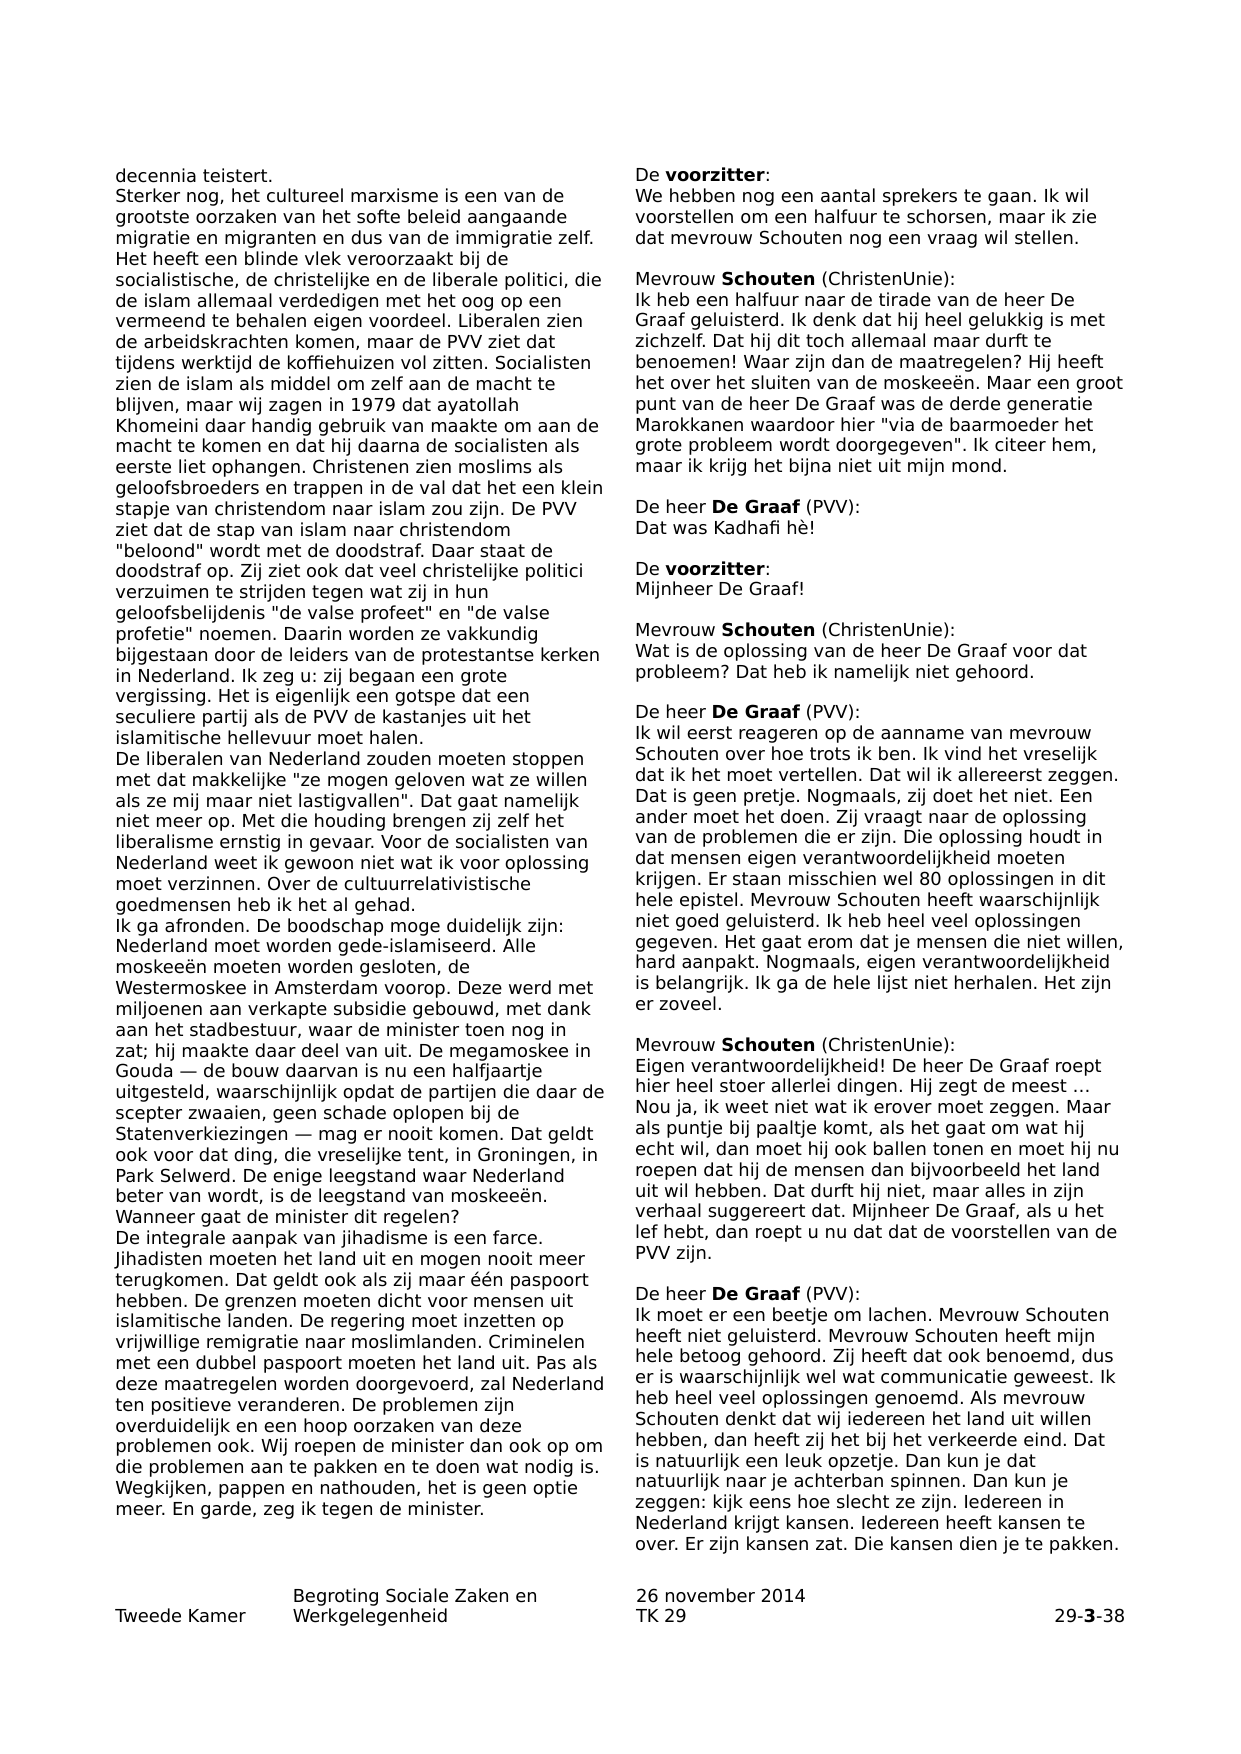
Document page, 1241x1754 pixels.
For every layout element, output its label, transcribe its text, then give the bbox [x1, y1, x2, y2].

text Mevrouw Schouten (ChristenUnie): [635, 1035, 1125, 1055]
text De integrale aanpak van jihadisme is een farce. Jihadisten moeten het land uit en mogen nooit meer terugkomen. Dat geldt ook als zij maar één paspoort hebben. De grenzen moeten dicht voor mensen uit islamitische landen. De regering moet inzetten op vrijwillige remigratie naar moslimlanden. Criminelen met een dubbel paspoort moeten het land uit. Pas als deze maatregelen worden doorgevoerd, zal Nederland ten positieve veranderen. De problemen zijn overduidelijk en een hoop oorzaken van deze problemen ook. Wij roepen de minister dan ook op om die problemen aan te pakken en te doen wat nodig is. Wegkijken, pappen en nathouden, het is geen optie meer. En garde, zeg ik tegen de minister. [115, 1228, 605, 1519]
text Ik moet er een beetje om lachen. Mevrouw Schouten heeft niet geluisterd. Mevrouw Schouten heeft mijn hele betoog gehoord. Zij heeft dat ook benoemd, dus er is waarschijnlijk wel wat communicatie geweest. Ik heb heel veel oplossingen genoemd. Als mevrouw Schouten denkt dat wij iedereen het land uit willen hebben, dan heeft zij het bij het verkeerde eind. Dat is natuurlijk een leuk opzetje. Dan kun je dat natuurlijk naar je achterban spinnen. Dan kun je zeggen: kijk eens hoe slecht ze zijn. Iedereen in Nederland krijgt kansen. Iedereen heeft kansen te over. Er zijn kansen zat. Die kansen dien je te pakken. [635, 1304, 1125, 1554]
text Sterker nog, het cultureel marxisme is een van de grootste oorzaken van het softe beleid aangaande migratie en migranten en dus van de immigratie zelf. Het heeft een blinde vlek veroorzaakt bij de socialistische, de christelijke en de liberale politici, die de islam allemaal verdedigen met het oog op een vermeend te behalen eigen voordeel. Liberalen zien de arbeidskrachten komen, maar de PVV ziet dat tijdens werktijd de koffiehuizen vol zitten. Socialisten zien de islam als middel om zelf aan de macht te blijven, maar wij zagen in 1979 dat ayatollah Khomeini daar handig gebruik van maakte om aan de macht te komen en dat hij daarna de socialisten als eerste liet ophangen. Christenen zien moslims als geloofsbroeders en trappen in de val dat het een klein stapje van christendom naar islam zou zijn. De PVV ziet dat de stap van islam naar christendom "beloond" wordt met de doodstraf. Daar staat de doodstraf op. Zij ziet ook dat veel christelijke politici verzuimen te strijden tegen wat zij in hun geloofsbelijdenis "de valse profeet" en "de valse profetie" noemen. Daarin worden ze vakkundig bijgestaan door de leiders van de protestantse kerken in Nederland. Ik zeg u: zij begaan een grote vergissing. Het is eigenlijk een gotspe dat een seculiere partij als de PVV de kastanjes uit het islamitische hellevuur moet halen. [115, 186, 605, 749]
text De heer De Graaf (PVV): [635, 497, 1125, 517]
text Eigen verantwoordelijkheid! De heer De Graaf roept hier heel stoer allerlei dingen. Hij zegt de meest … Nou ja, ik weet niet wat ik erover moet zeggen. Maar als puntje bij paaltje komt, als het gaat om wat hij echt wil, dan moet hij ook ballen tonen en moet hij nu roepen dat hij de mensen dan bijvoorbeeld het land uit wil hebben. Dat durft hij niet, maar alles in zijn verhaal suggereert dat. Mijnheer De Graaf, als u het lef hebt, dan roept u nu dat dat de voorstellen van de PVV zijn. [635, 1055, 1125, 1264]
text Wat is de oplossing van de heer De Graaf voor dat probleem? Dat heb ik namelijk niet gehoord. [635, 641, 1125, 682]
text De heer De Graaf (PVV): [635, 702, 1125, 723]
text De liberalen van Nederland zouden moeten stoppen met dat makkelijke "ze mogen geloven wat ze willen als ze mij maar niet lastigvallen". Dat gaat namelijk niet meer op. Met die houding brengen zij zelf het liberalisme ernstig in gevaar. Voor de socialisten van Nederland weet ik gewoon niet wat ik voor oplossing moet verzinnen. Over de cultuurrelativistische goedmensen heb ik het al gehad. [115, 749, 605, 915]
text Ik wil eerst reageren op de aanname van mevrouw Schouten over hoe trots ik ben. Ik vind het vreselijk dat ik het moet vertellen. Dat wil ik allereerst zeggen. Dat is geen pretje. Nogmaals, zij doet het niet. Een ander moet het doen. Zij vraagt naar de oplossing van de problemen die er zijn. Die oplossing houdt in dat mensen eigen verantwoordelijkheid moeten krijgen. Er staan misschien wel 80 oplossingen in dit hele epistel. Mevrouw Schouten heeft waarschijnlijk niet goed geluisterd. Ik heb heel veel oplossingen gegeven. Het gaat erom dat je mensen die niet willen, hard aanpakt. Nogmaals, eigen verantwoordelijkheid is belangrijk. Ik ga de hele lijst niet herhalen. Het zijn er zoveel. [635, 723, 1125, 1015]
text De heer De Graaf (PVV): [635, 1284, 1125, 1304]
text We hebben nog een aantal sprekers te gaan. Ik wil voorstellen om een halfuur te schorsen, maar ik zie dat mevrouw Schouten nog een vraag wil stellen. [635, 186, 1125, 248]
text Ik heb een halfuur naar de tirade van de heer De Graaf geluisterd. Ik denk dat hij heel gelukkig is met zichzelf. Dat hij dit toch allemaal maar durft te benoemen! Waar zijn dan de maatregelen? Hij heeft het over het sluiten van de moskeeën. Maar een groot punt van de heer De Graaf was de derde generatie Marokkanen waardoor hier "via de baarmoeder het grote probleem wordt doorgegeven". Ik citeer hem, maar ik krijg het bijna niet uit mijn mond. [635, 289, 1125, 477]
text De voorzitter: [635, 558, 1125, 579]
text Mevrouw Schouten (ChristenUnie): [635, 620, 1125, 641]
text Mevrouw Schouten (ChristenUnie): [635, 268, 1125, 289]
text decennia teistert. [115, 165, 605, 186]
text Mijnheer De Graaf! [635, 579, 1125, 600]
text Dat was Kadhafi hè! [635, 517, 1125, 538]
text Ik ga afronden. De boodschap moge duidelijk zijn: Nederland moet worden gede-islamiseerd. Alle moskeeën moeten worden gesloten, de Westermoskee in Amsterdam voorop. Deze werd met miljoenen aan verkapte subsidie gebouwd, met dank aan het stadbestuur, waar de minister toen nog in zat; hij maakte daar deel van uit. De megamoskee in Gouda — de bouw daarvan is nu een halfjaartje uitgesteld, waarschijnlijk opdat de partijen die daar de scepter zwaaien, geen schade oplopen bij de Statenverkiezingen — mag er nooit komen. Dat geldt ook voor dat ding, die vreselijke tent, in Groningen, in Park Selwerd. De enige leegstand waar Nederland beter van wordt, is de leegstand van moskeeën. Wanneer gaat de minister dit regelen? [115, 915, 605, 1228]
text De voorzitter: [635, 165, 1125, 186]
